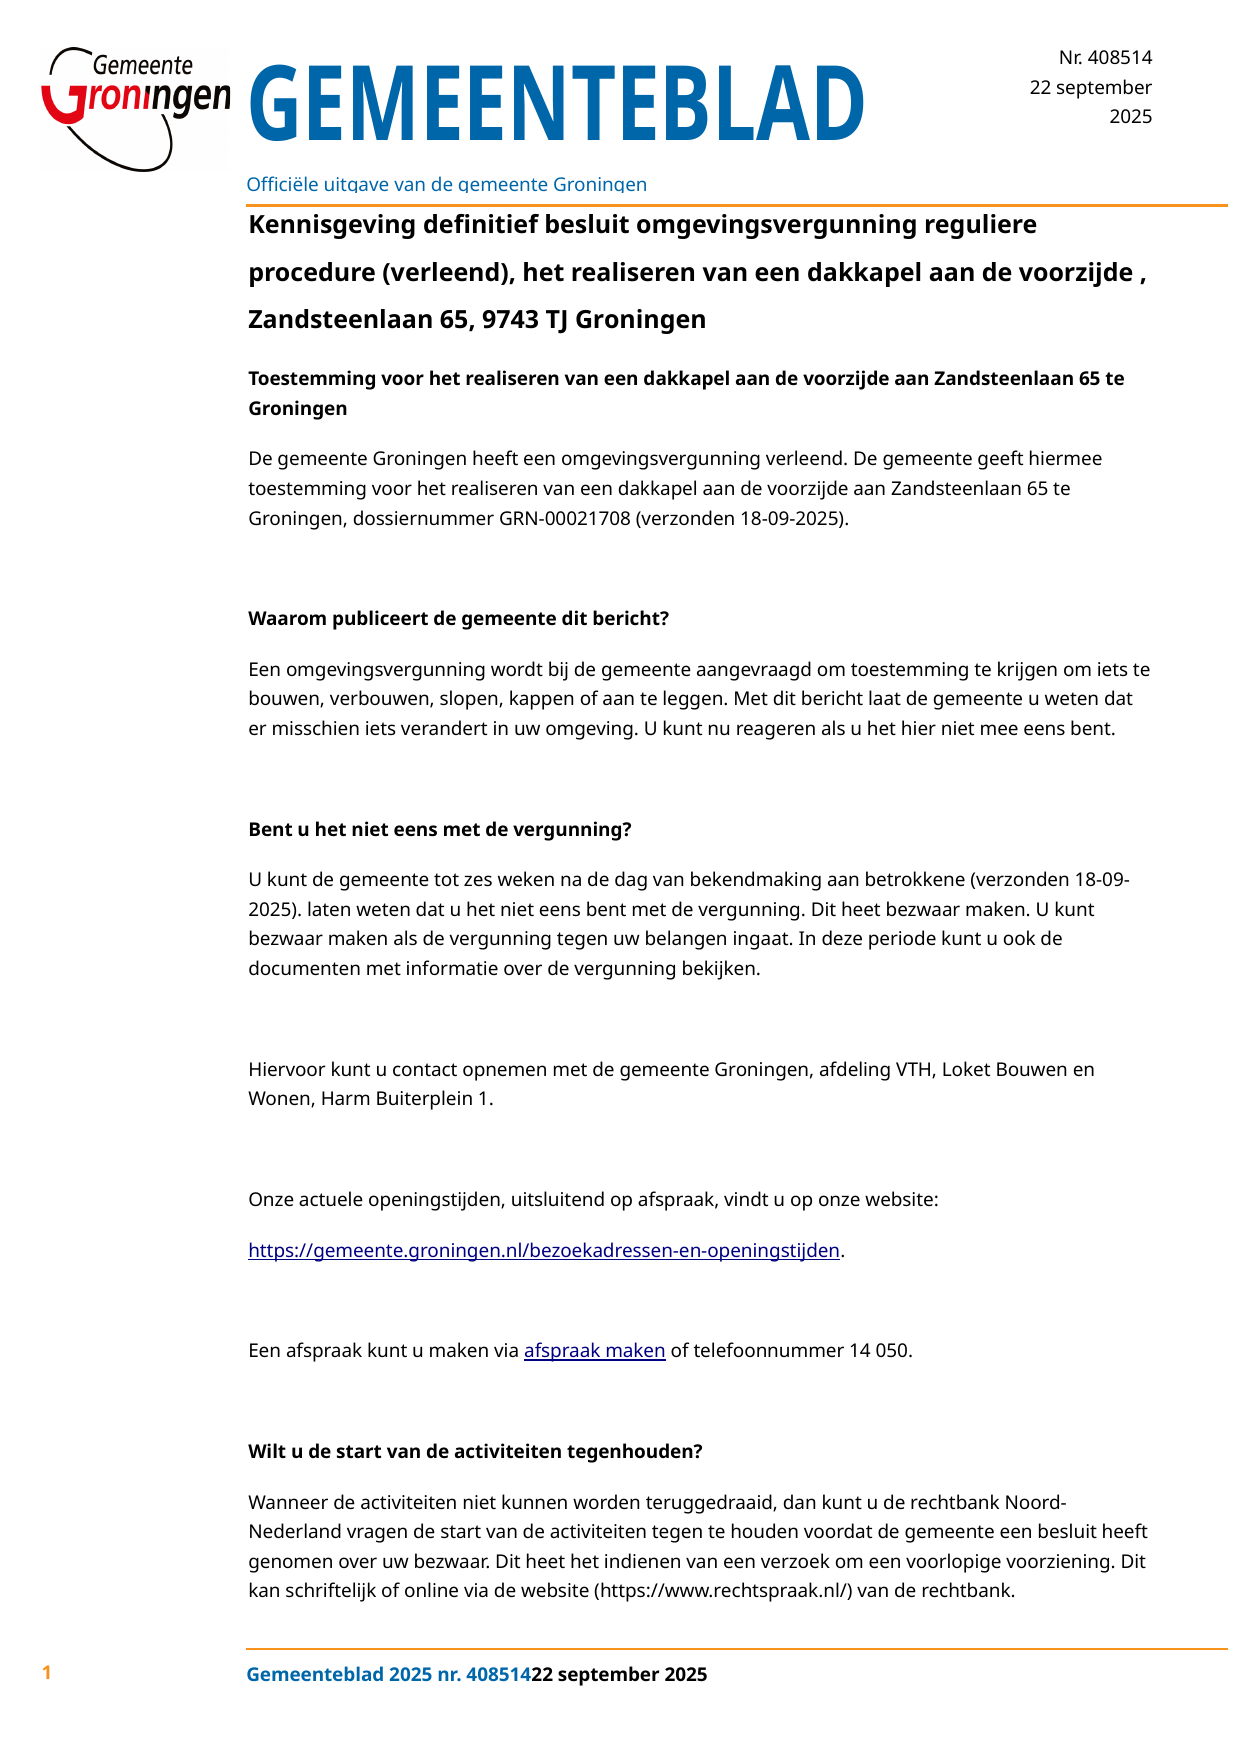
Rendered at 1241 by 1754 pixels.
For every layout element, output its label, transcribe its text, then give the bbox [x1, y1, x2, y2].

picture [41, 47, 231, 172]
text Wilt u de start van de activiteiten tegenhouden? [248, 1438, 1152, 1464]
text De gemeente Groningen heeft een omgevingsvergunning verleend. De gemeente geeft hiermee toestemming voor het realiseren van een dakkapel aan de voorzijde aan Zandsteenlaan 65 te Groningen, dossiernummer GRN-00021708 (verzonden 18-09-2025). [248, 446, 1152, 530]
text U kunt de gemeente tot zes weken na de dag van bekendmaking aan betrokkene (verzonden 18-09-2025). laten weten dat u het niet eens bent met de vergunning. Dit heet bezwaar maken. U kunt bezwaar maken als de vergunning tegen uw belangen ingaat. In deze periode kunt u ook de documenten met informatie over de vergunning bekijken. [248, 866, 1152, 981]
text Bent u het niet eens met de vergunning? [248, 816, 1152, 842]
text Een omgevingsvergunning wordt bij de gemeente aangevraagd om toestemming te krijgen om iets te bouwen, verbouwen, slopen, kappen of aan te leggen. Met dit bericht laat de gemeente u weten dat er misschien iets verandert in uw omgeving. U kunt nu reageren als u het hier niet mee eens bent. [248, 656, 1152, 741]
text Toestemming voor het realiseren van een dakkapel aan de voorzijde aan Zandsteenlaan 65 te Groningen [248, 366, 1152, 421]
text https://gemeente.groningen.nl/bezoekadressen-en-openingstijden. [248, 1237, 1152, 1262]
text Kennisgeving definitief besluit omgevingsvergunning reguliere procedure (verleend), het realiseren van een dakkapel aan de voorzijde , Zandsteenlaan 65, 9743 TJ Groningen [248, 207, 1152, 336]
text Waarom publiceert de gemeente dit bericht? [248, 606, 1152, 631]
text Onze actuele openingstijden, uitsluitend op afspraak, vindt u op onze website: [248, 1186, 1152, 1212]
text Hiervoor kunt u contact opnemen met de gemeente Groningen, afdeling VTH, Loket Bouwen en Wonen, Harm Buiterplein 1. [248, 1056, 1152, 1111]
text Een afspraak kunt u maken via afspraak maken of telefoonnummer 14 050. [248, 1338, 1152, 1363]
text Wanneer de activiteiten niet kunnen worden teruggedraaid, dan kunt u de rechtbank Noord-Nederland vragen de start van de activiteiten tegen te houden voordat de gemeente een besluit heeft genomen over uw bezwaar. Dit heet het indienen van een verzoek om een voorlopige voorziening. Dit kan schriftelijk of online via de website (https://www.rechtspraak.nl/) van de rechtbank. [248, 1489, 1152, 1603]
